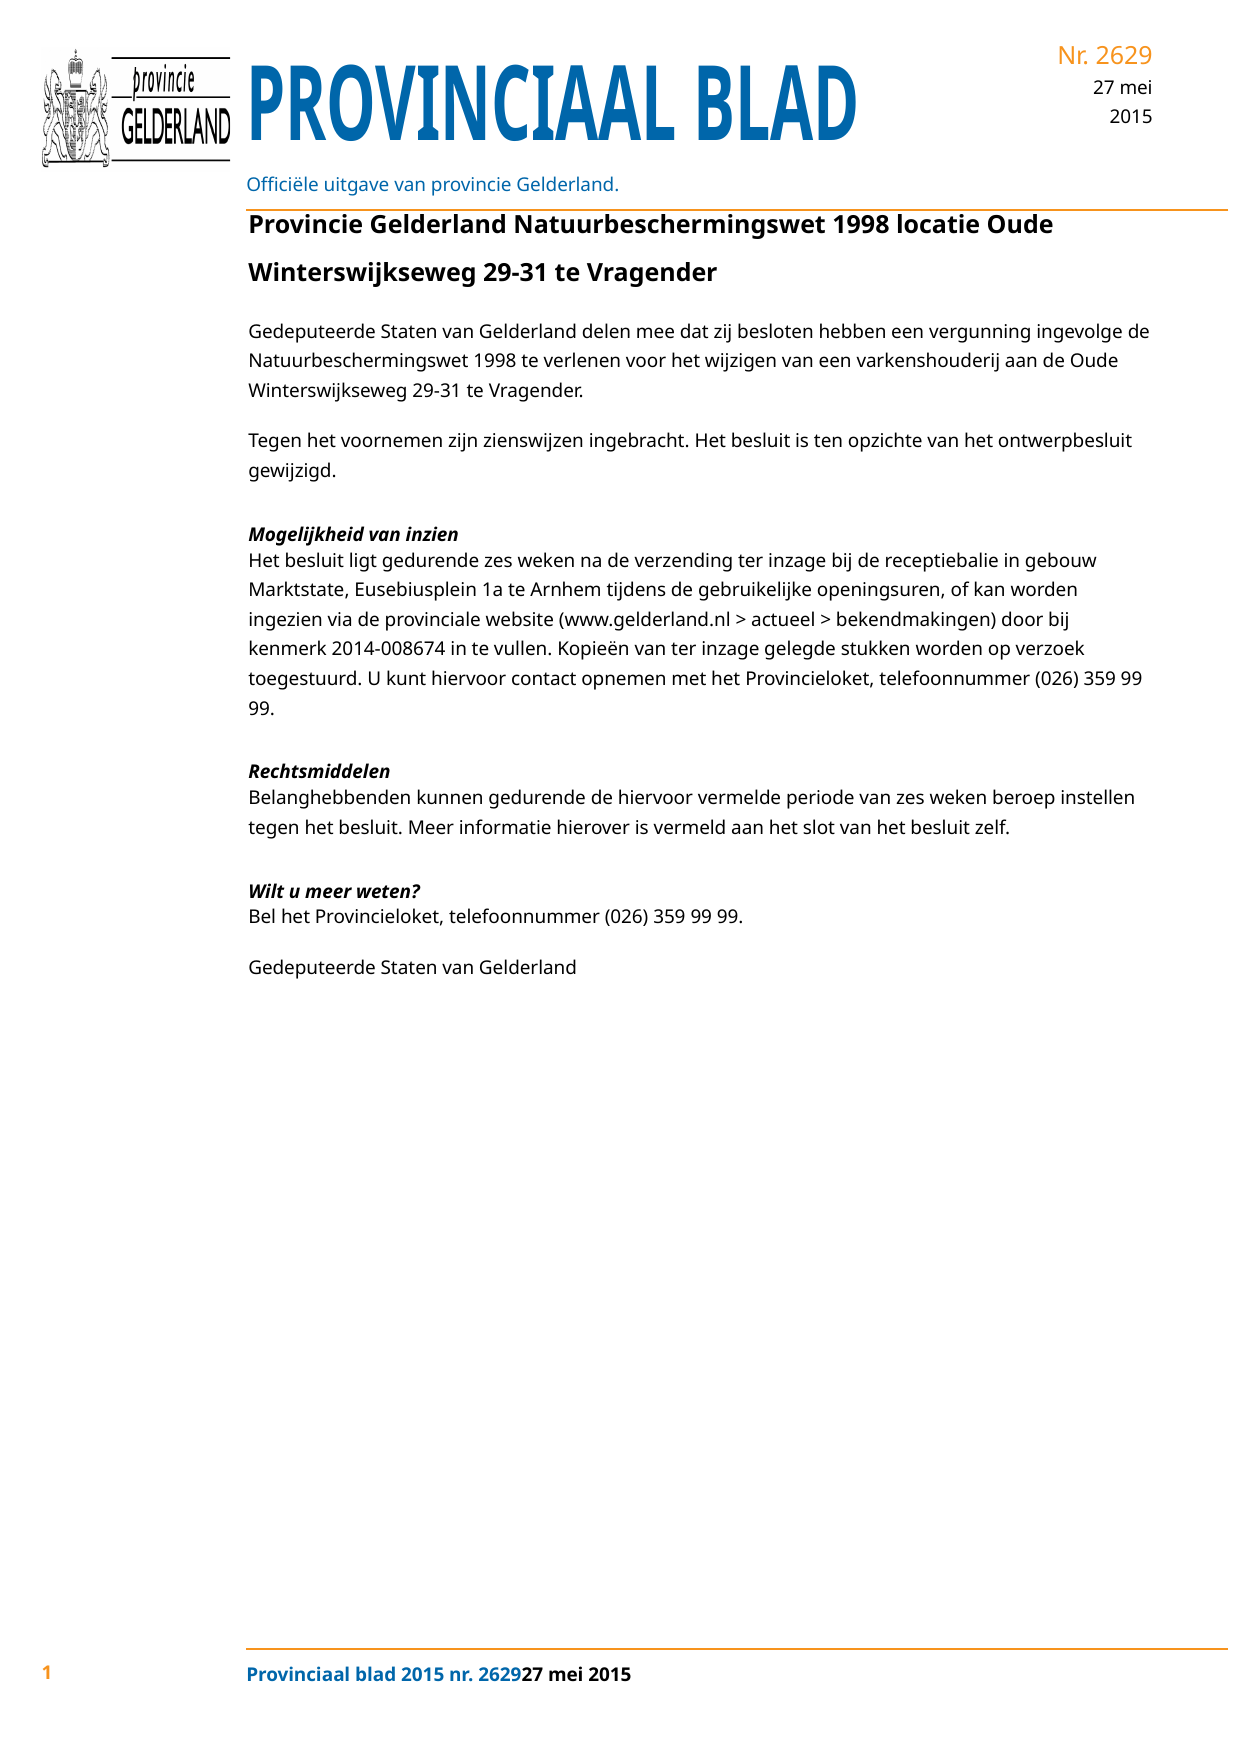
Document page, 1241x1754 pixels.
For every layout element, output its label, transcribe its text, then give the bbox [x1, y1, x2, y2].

text Rechtsmiddelen [248, 759, 1152, 784]
text Provincie Gelderland Natuurbeschermingswet 1998 locatie Oude Winterswijkseweg 29-31 te Vragender [248, 211, 1152, 288]
text Tegen het voornemen zijn zienswijzen ingebracht. Het besluit is ten opzichte van het ontwerpbesluit gewijzigd. [248, 427, 1152, 483]
picture [41, 47, 231, 172]
text Wilt u meer weten? [248, 878, 1152, 904]
text Gedeputeerde Staten van Gelderland delen mee dat zij besloten hebben een vergunning ingevolge de Natuurbeschermingswet 1998 te verlenen voor het wijzigen van een varkenshouderij aan de Oude Winterswijkseweg 29-31 te Vragender. [248, 318, 1152, 403]
text Belanghebbenden kunnen gedurende de hiervoor vermelde periode van zes weken beroep instellen tegen het besluit. Meer informatie hierover is vermeld aan het slot van het besluit zelf. [248, 784, 1152, 840]
text Het besluit ligt gedurende zes weken na de verzending ter inzage bij de receptiebalie in gebouw Marktstate, Eusebiusplein 1a te Arnhem tijdens de gebruikelijke openingsuren, of kan worden ingezien via de provinciale website (www.gelderland.nl > actueel > bekendmakingen) door bij kenmerk 2014-008674 in te vullen. Kopieën van ter inzage gelegde stukken worden op verzoek toegestuurd. U kunt hiervoor contact opnemen met het Provincieloket, telefoonnummer (026) 359 99 99. [248, 547, 1152, 720]
text Bel het Provincieloket, telefoonnummer (026) 359 99 99. [248, 904, 1152, 929]
text Gedeputeerde Staten van Gelderland [248, 954, 1152, 980]
text Mogelijkheid van inzien [248, 521, 1152, 547]
